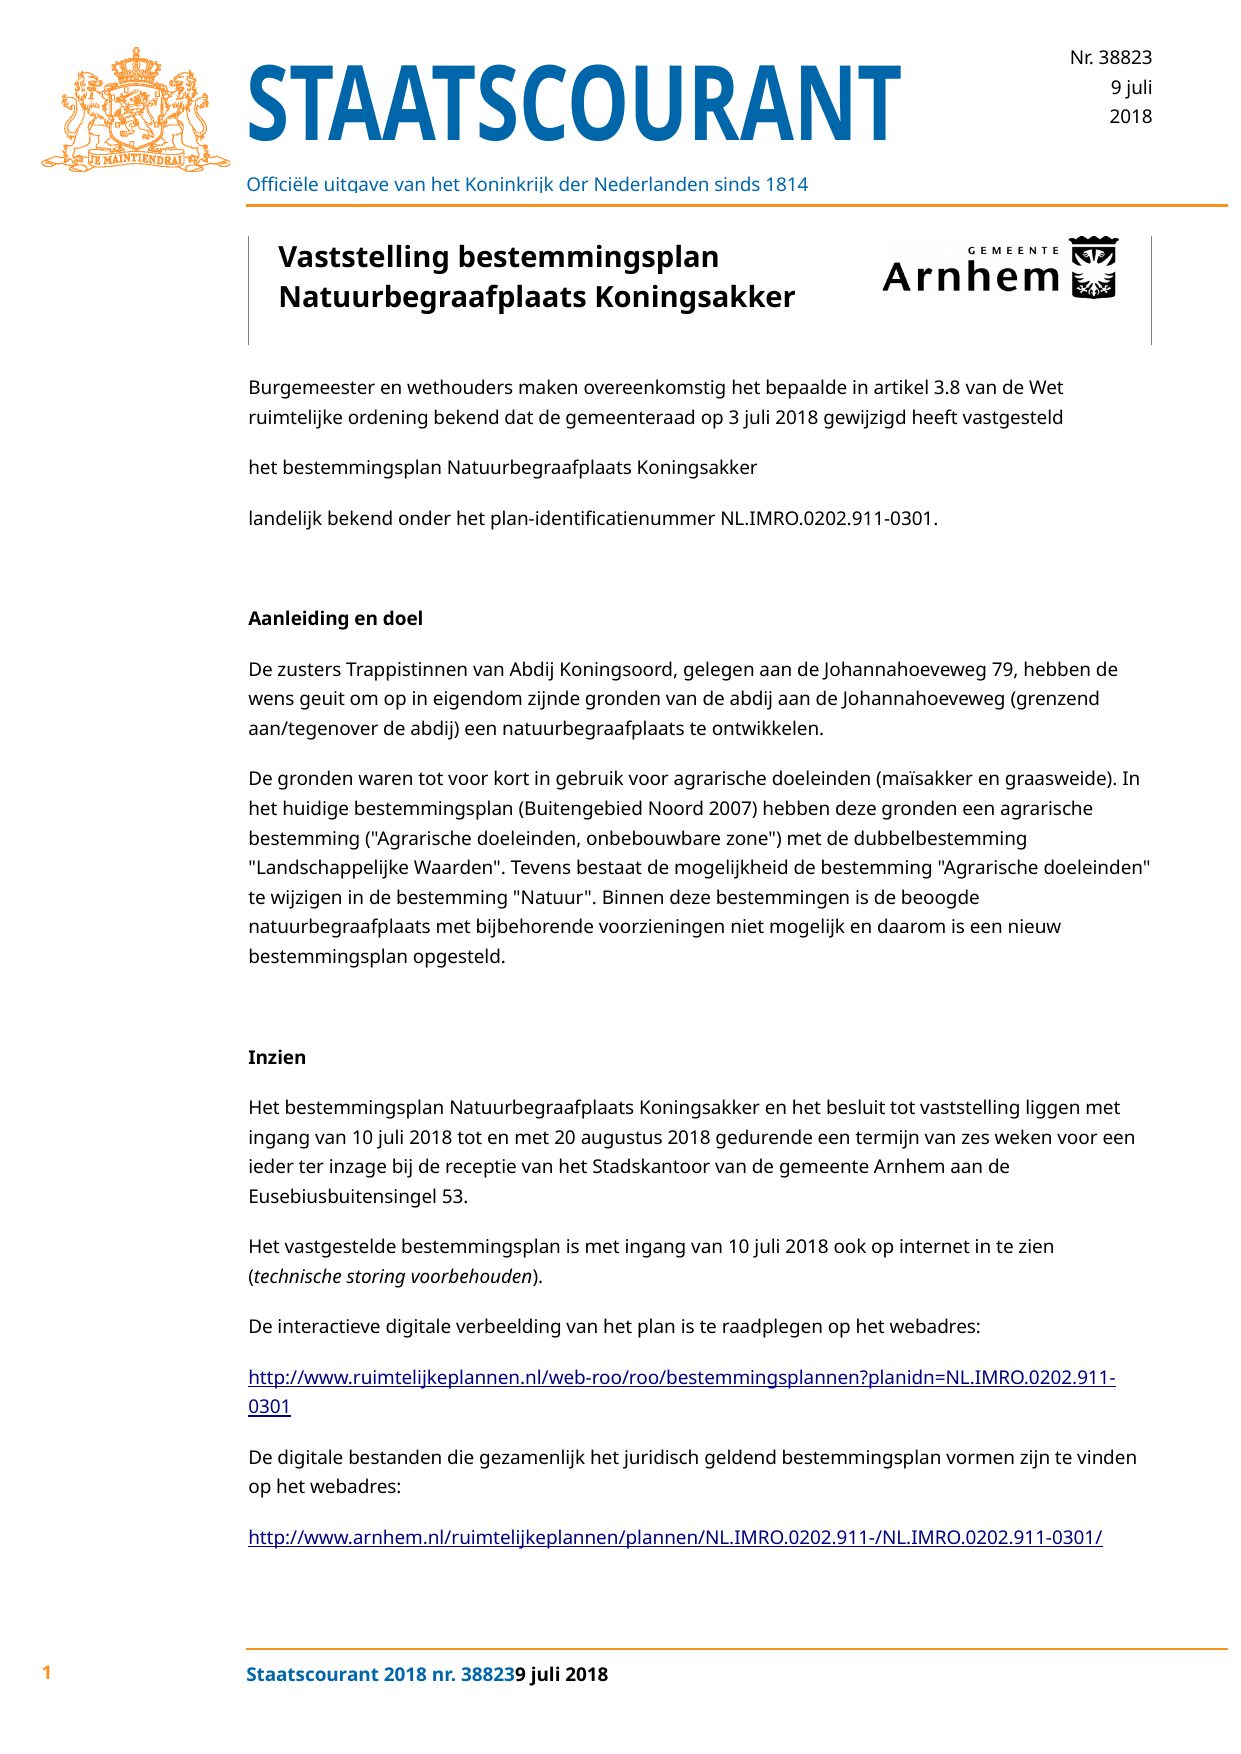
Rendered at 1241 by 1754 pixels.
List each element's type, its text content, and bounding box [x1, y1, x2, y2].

table_header [850, 236, 1151, 345]
picture [882, 236, 1119, 299]
text landelijk bekend onder het plan-identificatienummer NL.IMRO.0202.911-0301. [248, 505, 1152, 530]
text De gronden waren tot voor kort in gebruik voor agrarische doeleinden (maïsakker en graasweide). In het huidige bestemmingsplan (Buitengebied Noord 2007) hebben deze gronden een agrarische bestemming ("Agrarische doeleinden, onbebouwbare zone") met de dubbelbestemming "Landschappelijke Waarden". Tevens bestaat de mogelijkheid de bestemming "Agrarische doeleinden" te wijzigen in de bestemming "Natuur". Binnen deze bestemmingen is de beoogde natuurbegraafplaats met bijbehorende voorzieningen niet mogelijk en daarom is een nieuw bestemmingsplan opgesteld. [248, 766, 1152, 969]
text De interactieve digitale verbeelding van het plan is te raadplegen op het webadres: [248, 1313, 1152, 1339]
text Het vastgestelde bestemmingsplan is met ingang van 10 juli 2018 ook op internet in te zien (technische storing voorbehouden). [248, 1233, 1152, 1289]
text Burgemeester en wethouders maken overeenkomstig het bepaalde in artikel 3.8 van de Wet ruimtelijke ordening bekend dat de gemeenteraad op 3 juli 2018 gewijzigd heeft vastgesteld [248, 374, 1152, 429]
text Aanleiding en doel [248, 606, 1152, 631]
text http://www.arnhem.nl/ruimtelijkeplannen/plannen/NL.IMRO.0202.911-/NL.IMRO.0202.911-0301/ [248, 1524, 1152, 1549]
text http://www.ruimtelijkeplannen.nl/web-roo/roo/bestemmingsplannen?planidn=NL.IMRO.0202.911-0301 [248, 1364, 1152, 1419]
text De zusters Trappistinnen van Abdij Koningsoord, gelegen aan de Johannahoeveweg 79, hebben de wens geuit om op in eigendom zijnde gronden van de abdij aan de Johannahoeveweg (grenzend aan/tegenover de abdij) een natuurbegraafplaats te ontwikkelen. [248, 656, 1152, 741]
table_header Vaststelling bestemmingsplan Natuurbegraafplaats Koningsakker [249, 236, 850, 345]
text De digitale bestanden die gezamenlijk het juridisch geldend bestemmingsplan vormen zijn te vinden op het webadres: [248, 1444, 1152, 1499]
picture [41, 47, 231, 172]
text Het bestemmingsplan Natuurbegraafplaats Koningsakker en het besluit tot vaststelling liggen met ingang van 10 juli 2018 tot en met 20 augustus 2018 gedurende een termijn van zes weken voor een ieder ter inzage bij de receptie van het Stadskantoor van de gemeente Arnhem aan de Eusebiusbuitensingel 53. [248, 1094, 1152, 1209]
text het bestemmingsplan Natuurbegraafplaats Koningsakker [248, 454, 1152, 480]
text Inzien [248, 1044, 1152, 1069]
